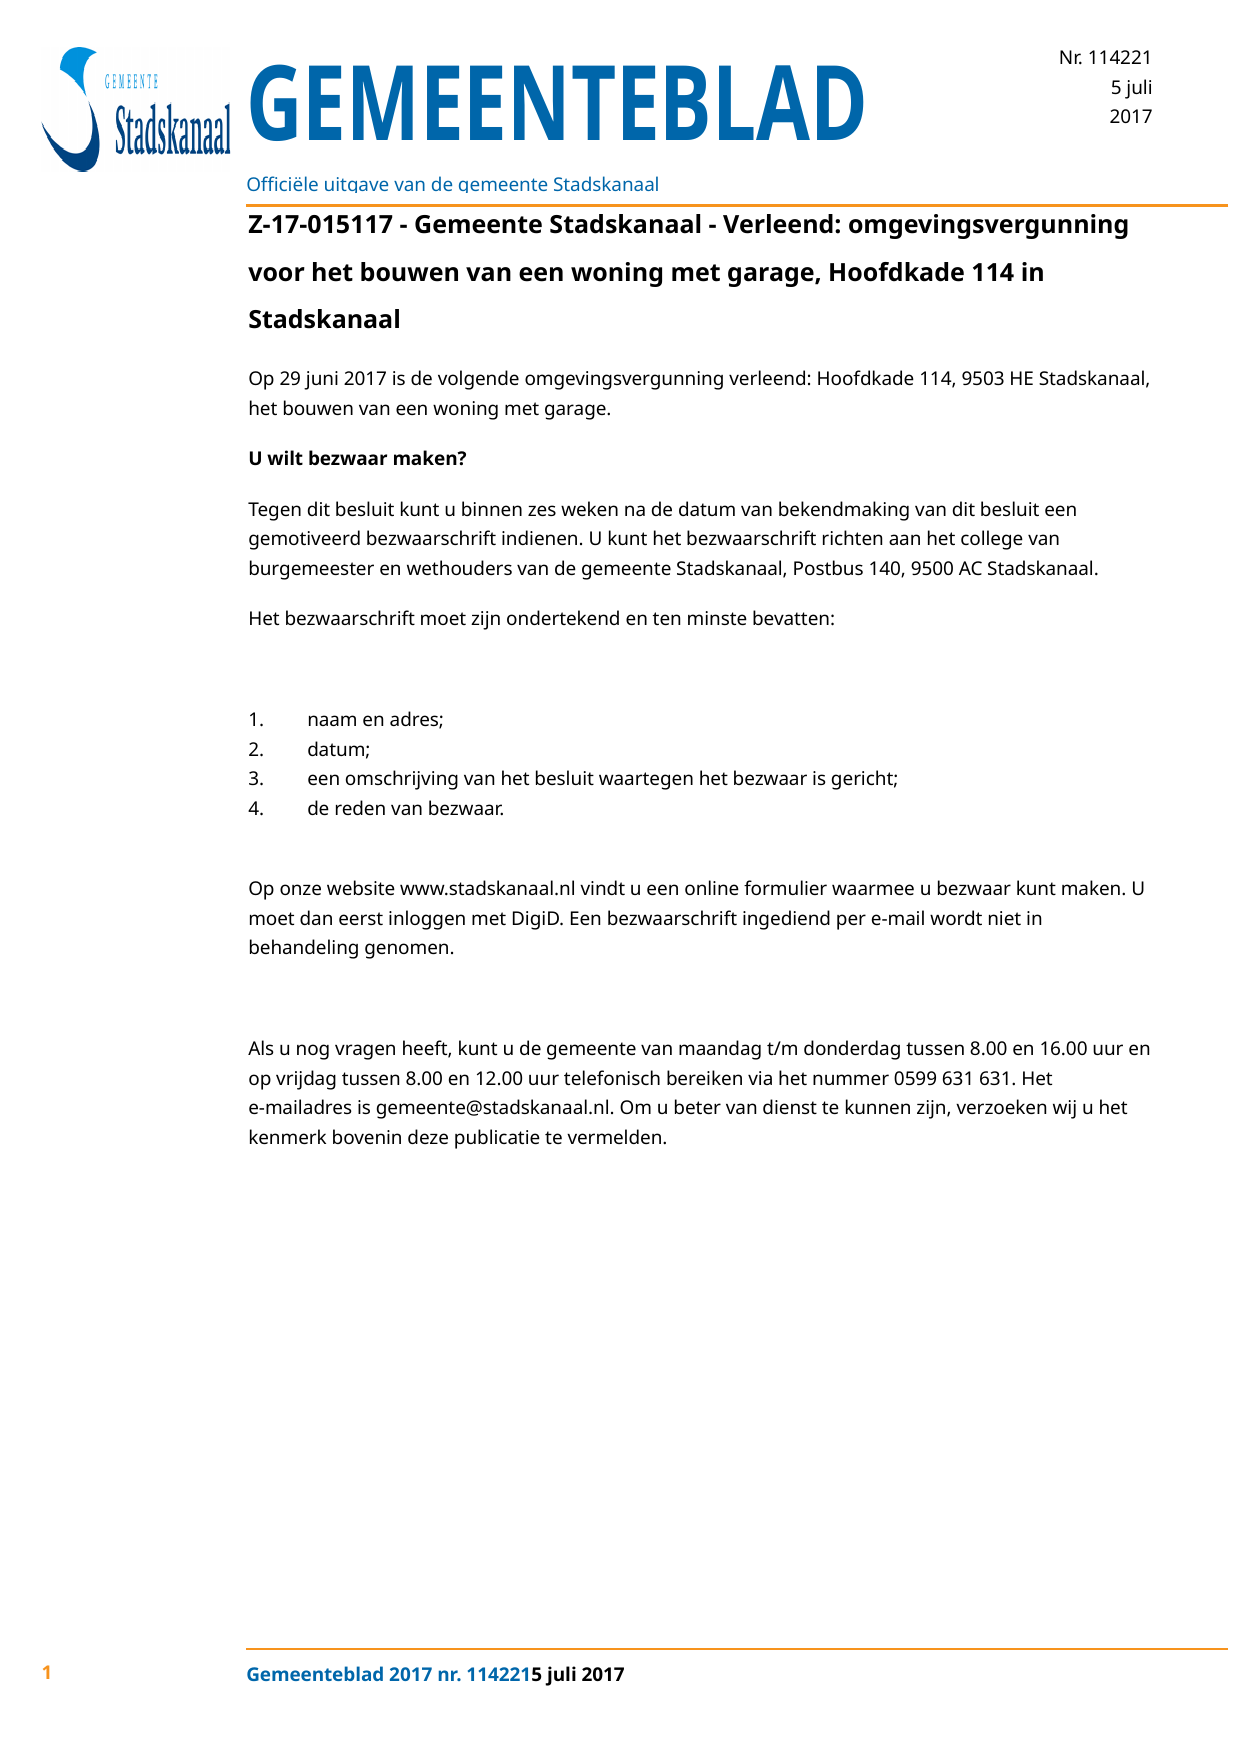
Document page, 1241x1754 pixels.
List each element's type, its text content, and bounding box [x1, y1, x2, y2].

text U wilt bezwaar maken? [248, 446, 1152, 471]
text Op 29 juni 2017 is de volgende omgevingsvergunning verleend: Hoofdkade 114, 9503 HE Stadskanaal, het bouwen van een woning met garage. [248, 366, 1152, 421]
list naam en adres; [248, 706, 1152, 732]
list de reden van bezwaar. [248, 795, 1152, 821]
text Als u nog vragen heeft, kunt u de gemeente van maandag t/m donderdag tussen 8.00 en 16.00 uur en op vrijdag tussen 8.00 en 12.00 uur telefonisch bereiken via het nummer 0599 631 631. Het e‑mailadres is gemeente@stadskanaal.nl. Om u beter van dienst te kunnen zijn, verzoeken wij u het kenmerk bovenin deze publicatie te vermelden. [248, 1035, 1152, 1149]
list datum; [248, 736, 1152, 762]
list een omschrijving van het besluit waartegen het bezwaar is gericht; [248, 766, 1152, 791]
text Op onze website www.stadskanaal.nl vindt u een online formulier waarmee u bezwaar kunt maken. U moet dan eerst inloggen met DigiD. Een bezwaarschrift ingediend per e-mail wordt niet in behandeling genomen. [248, 875, 1152, 960]
text Z-17-015117 - Gemeente Stadskanaal - Verleend: omgevingsvergunning voor het bouwen van een woning met garage, Hoofdkade 114 in Stadskanaal [248, 207, 1152, 336]
text Tegen dit besluit kunt u binnen zes weken na de datum van bekendmaking van dit besluit een gemotiveerd bezwaarschrift indienen. U kunt het bezwaarschrift richten aan het college van burgemeester en wethouders van de gemeente Stadskanaal, Postbus 140, 9500 AC Stadskanaal. [248, 496, 1152, 581]
text Het bezwaarschrift moet zijn ondertekend en ten minste bevatten: [248, 606, 1152, 631]
picture [41, 47, 231, 172]
